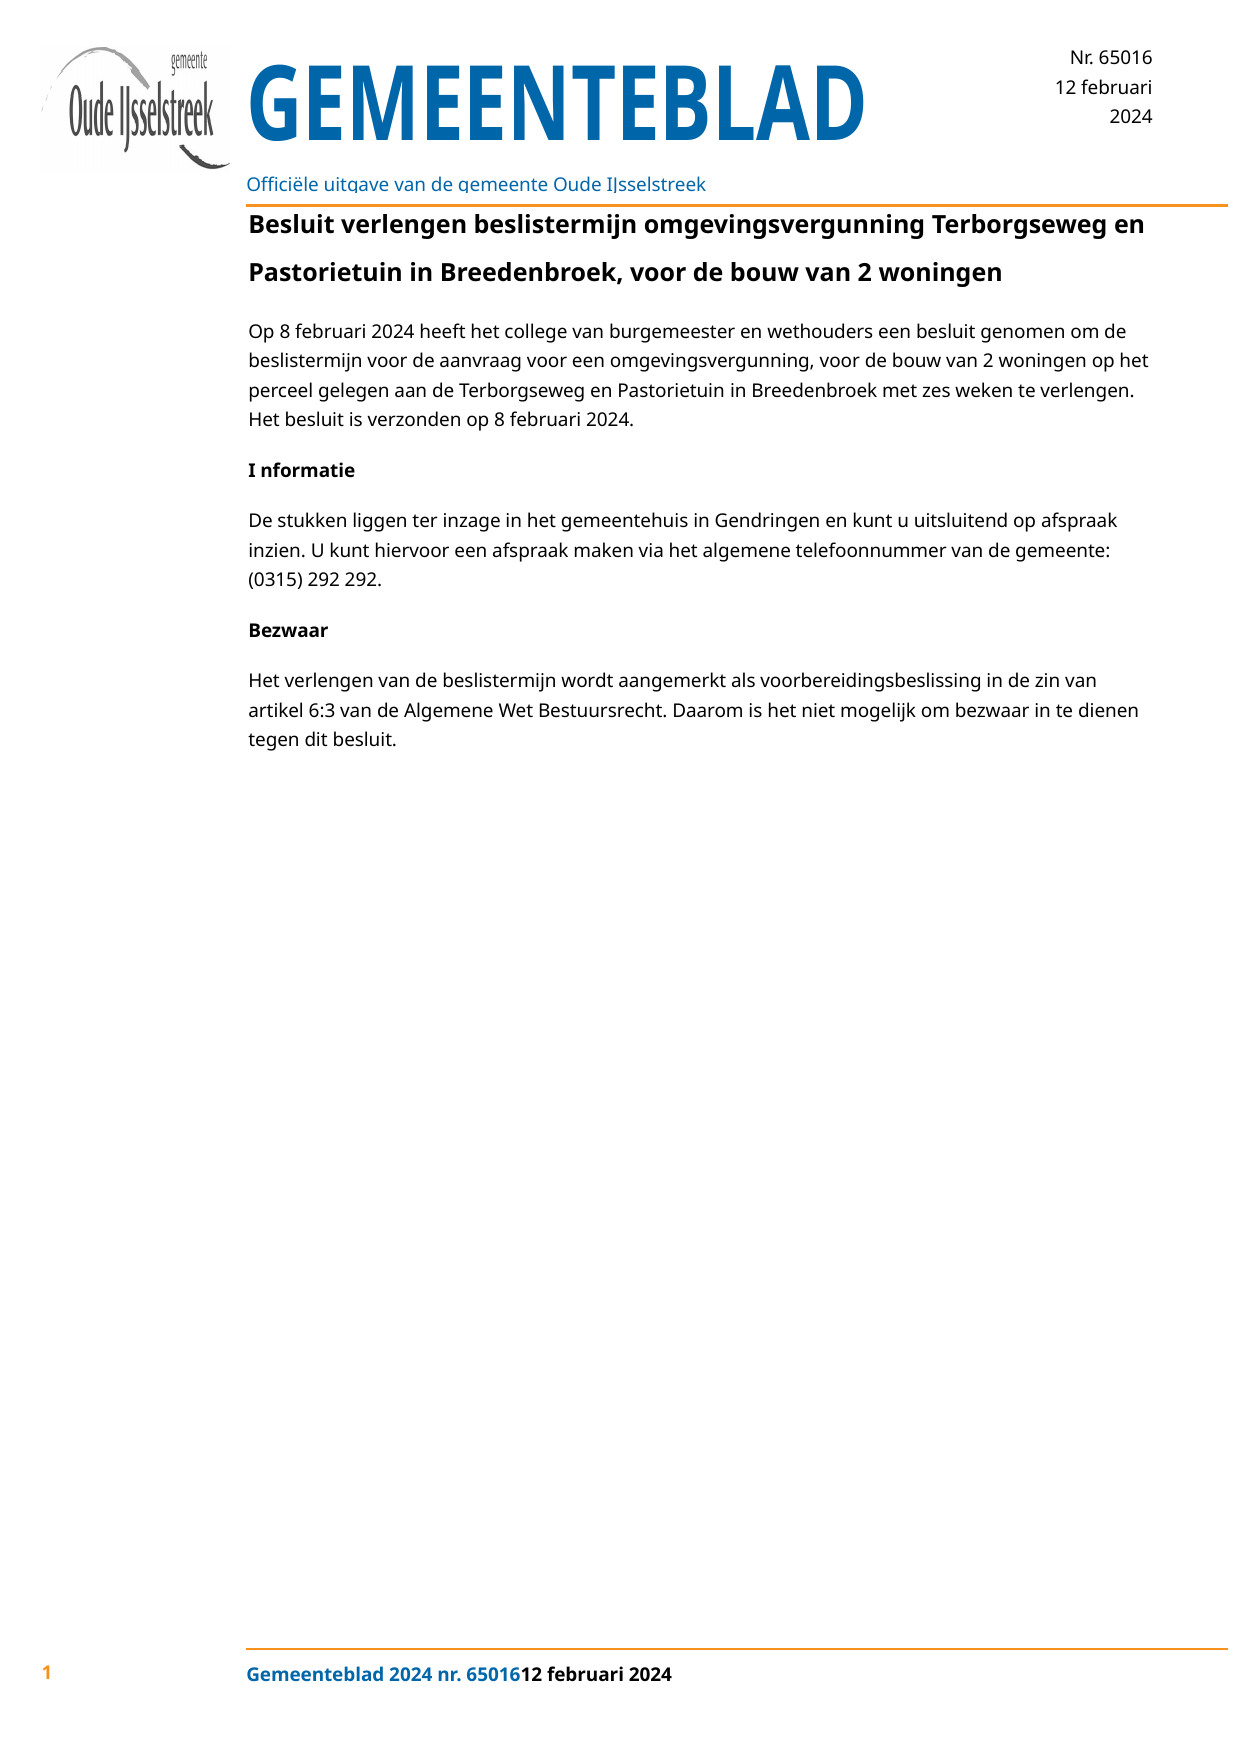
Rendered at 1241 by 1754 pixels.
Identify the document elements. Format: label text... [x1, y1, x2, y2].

picture [41, 47, 231, 172]
text Besluit verlengen beslistermijn omgevingsvergunning Terborgseweg en Pastorietuin in Breedenbroek, voor de bouw van 2 woningen [248, 207, 1152, 288]
text Bezwaar [248, 617, 1152, 643]
text De stukken liggen ter inzage in het gemeentehuis in Gendringen en kunt u uitsluitend op afspraak inzien. U kunt hiervoor een afspraak maken via het algemene telefoonnummer van de gemeente: (0315) 292 292. [248, 507, 1152, 592]
text I nformatie [248, 457, 1152, 483]
text Op 8 februari 2024 heeft het college van burgemeester en wethouders een besluit genomen om de beslistermijn voor de aanvraag voor een omgevingsvergunning, voor de bouw van 2 woningen op het perceel gelegen aan de Terborgseweg en Pastorietuin in Breedenbroek met zes weken te verlengen. Het besluit is verzonden op 8 februari 2024. [248, 318, 1152, 432]
text Het verlengen van de beslistermijn wordt aangemerkt als voorbereidingsbeslissing in de zin van artikel 6:3 van de Algemene Wet Bestuursrecht. Daarom is het niet mogelijk om bezwaar in te dienen tegen dit besluit. [248, 667, 1152, 752]
